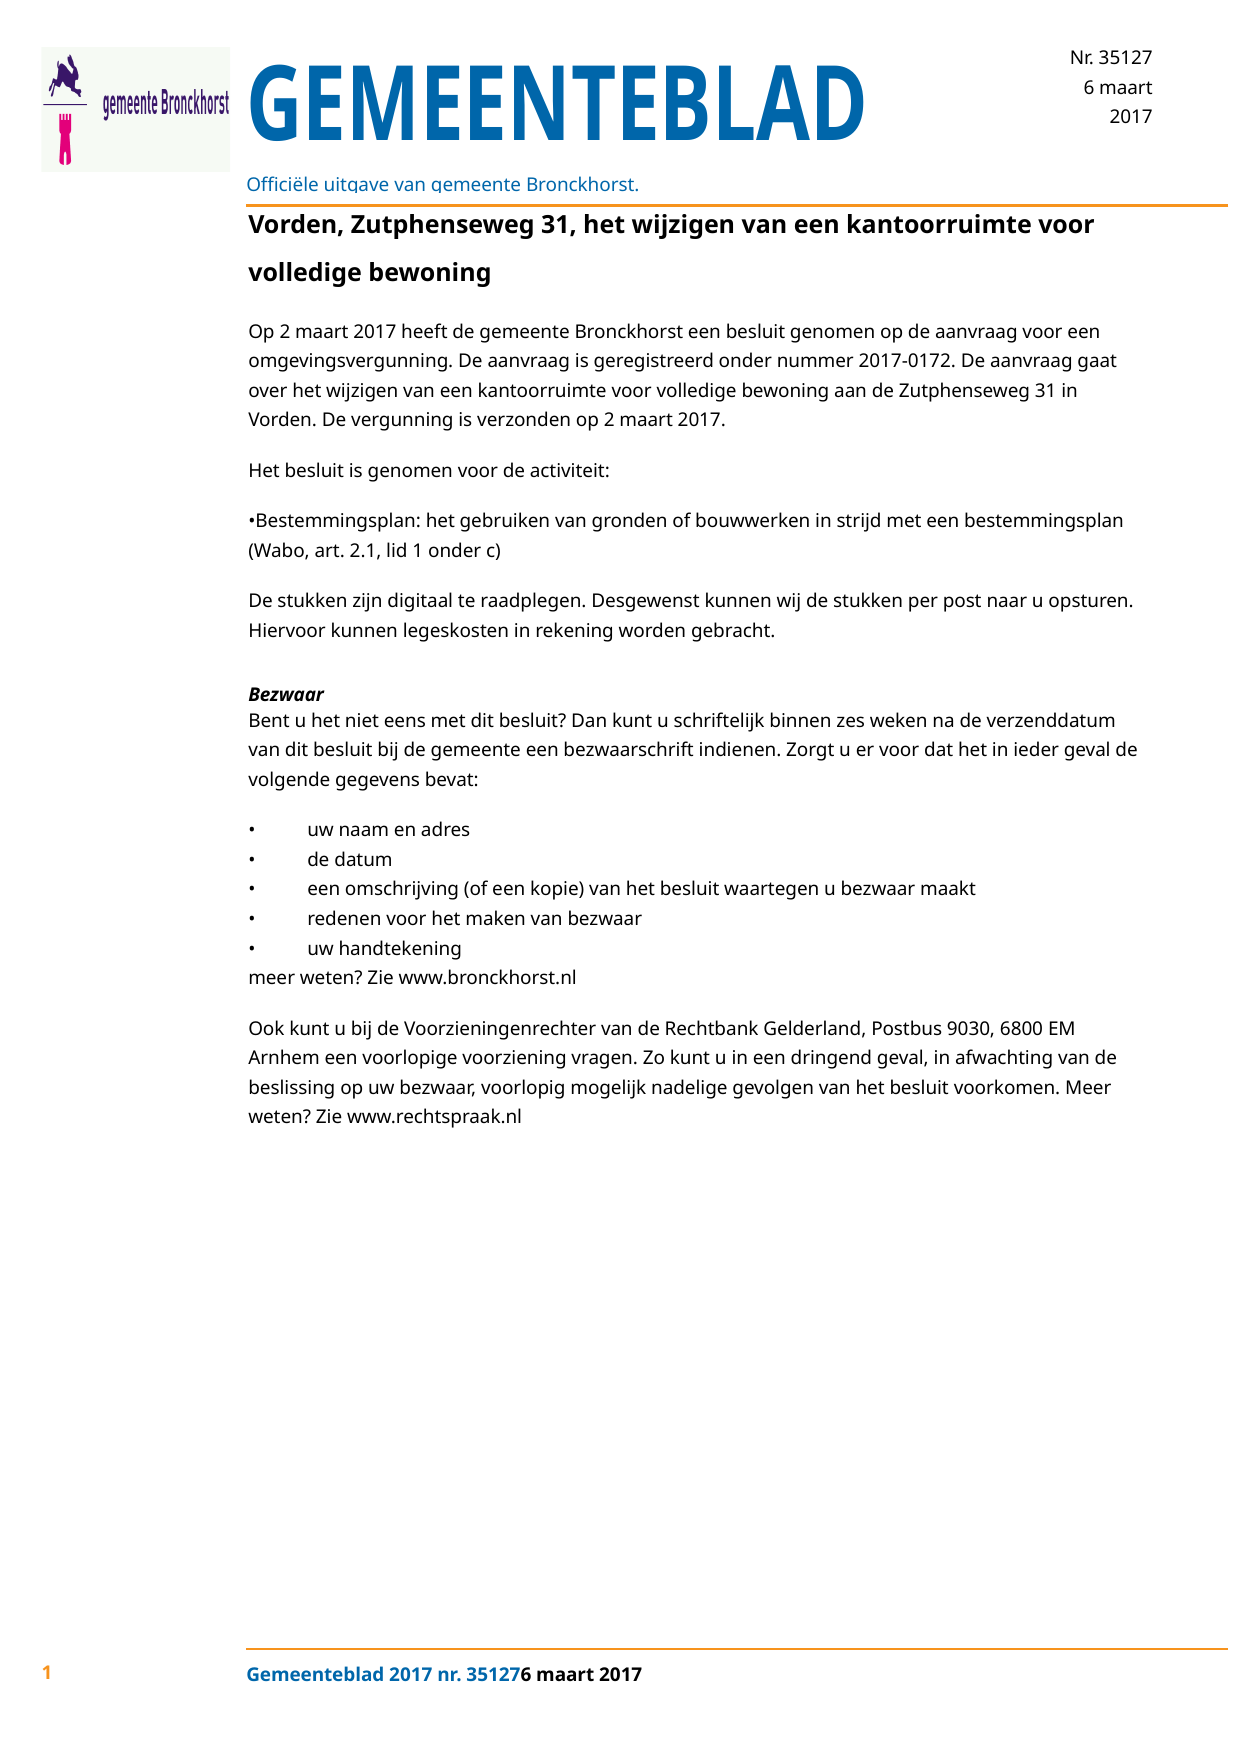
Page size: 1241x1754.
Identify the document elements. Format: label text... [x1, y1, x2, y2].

list een omschrijving (of een kopie) van het besluit waartegen u bezwaar maakt [248, 876, 1152, 901]
text Vorden, Zutphenseweg 31, het wijzigen van een kantoorruimte voor volledige bewoning [248, 207, 1152, 288]
text Ook kunt u bij de Voorzieningenrechter van de Rechtbank Gelderland, Postbus 9030, 6800 EM Arnhem een voorlopige voorziening vragen. Zo kunt u in een dringend geval, in afwachting van de beslissing op uw bezwaar, voorlopig mogelijk nadelige gevolgen van het besluit voorkomen. Meer weten? Zie www.rechtspraak.nl [248, 1015, 1152, 1129]
picture [41, 47, 231, 172]
text De stukken zijn digitaal te raadplegen. Desgewenst kunnen wij de stukken per post naar u opsturen. Hiervoor kunnen legeskosten in rekening worden gebracht. [248, 587, 1152, 643]
text meer weten? Zie www.bronckhorst.nl [248, 964, 1152, 990]
list uw handtekening [248, 935, 1152, 960]
text Bent u het niet eens met dit besluit? Dan kunt u schriftelijk binnen zes weken na de verzenddatum van dit besluit bij de gemeente een bezwaarschrift indienen. Zorgt u er voor dat het in ieder geval de volgende gegevens bevat: [248, 707, 1152, 792]
text Het besluit is genomen voor de activiteit: [248, 457, 1152, 483]
list de datum [248, 846, 1152, 872]
text Bezwaar [248, 681, 1152, 707]
text Op 2 maart 2017 heeft de gemeente Bronckhorst een besluit genomen op de aanvraag voor een omgevingsvergunning. De aanvraag is geregistreerd onder nummer 2017-0172. De aanvraag gaat over het wijzigen van een kantoorruimte voor volledige bewoning aan de Zutphenseweg 31 in Vorden. De vergunning is verzonden op 2 maart 2017. [248, 318, 1152, 432]
text •Bestemmingsplan: het gebruiken van gronden of bouwwerken in strijd met een bestemmingsplan (Wabo, art. 2.1, lid 1 onder c) [248, 507, 1152, 563]
list redenen voor het maken van bezwaar [248, 905, 1152, 931]
list uw naam en adres [248, 816, 1152, 842]
